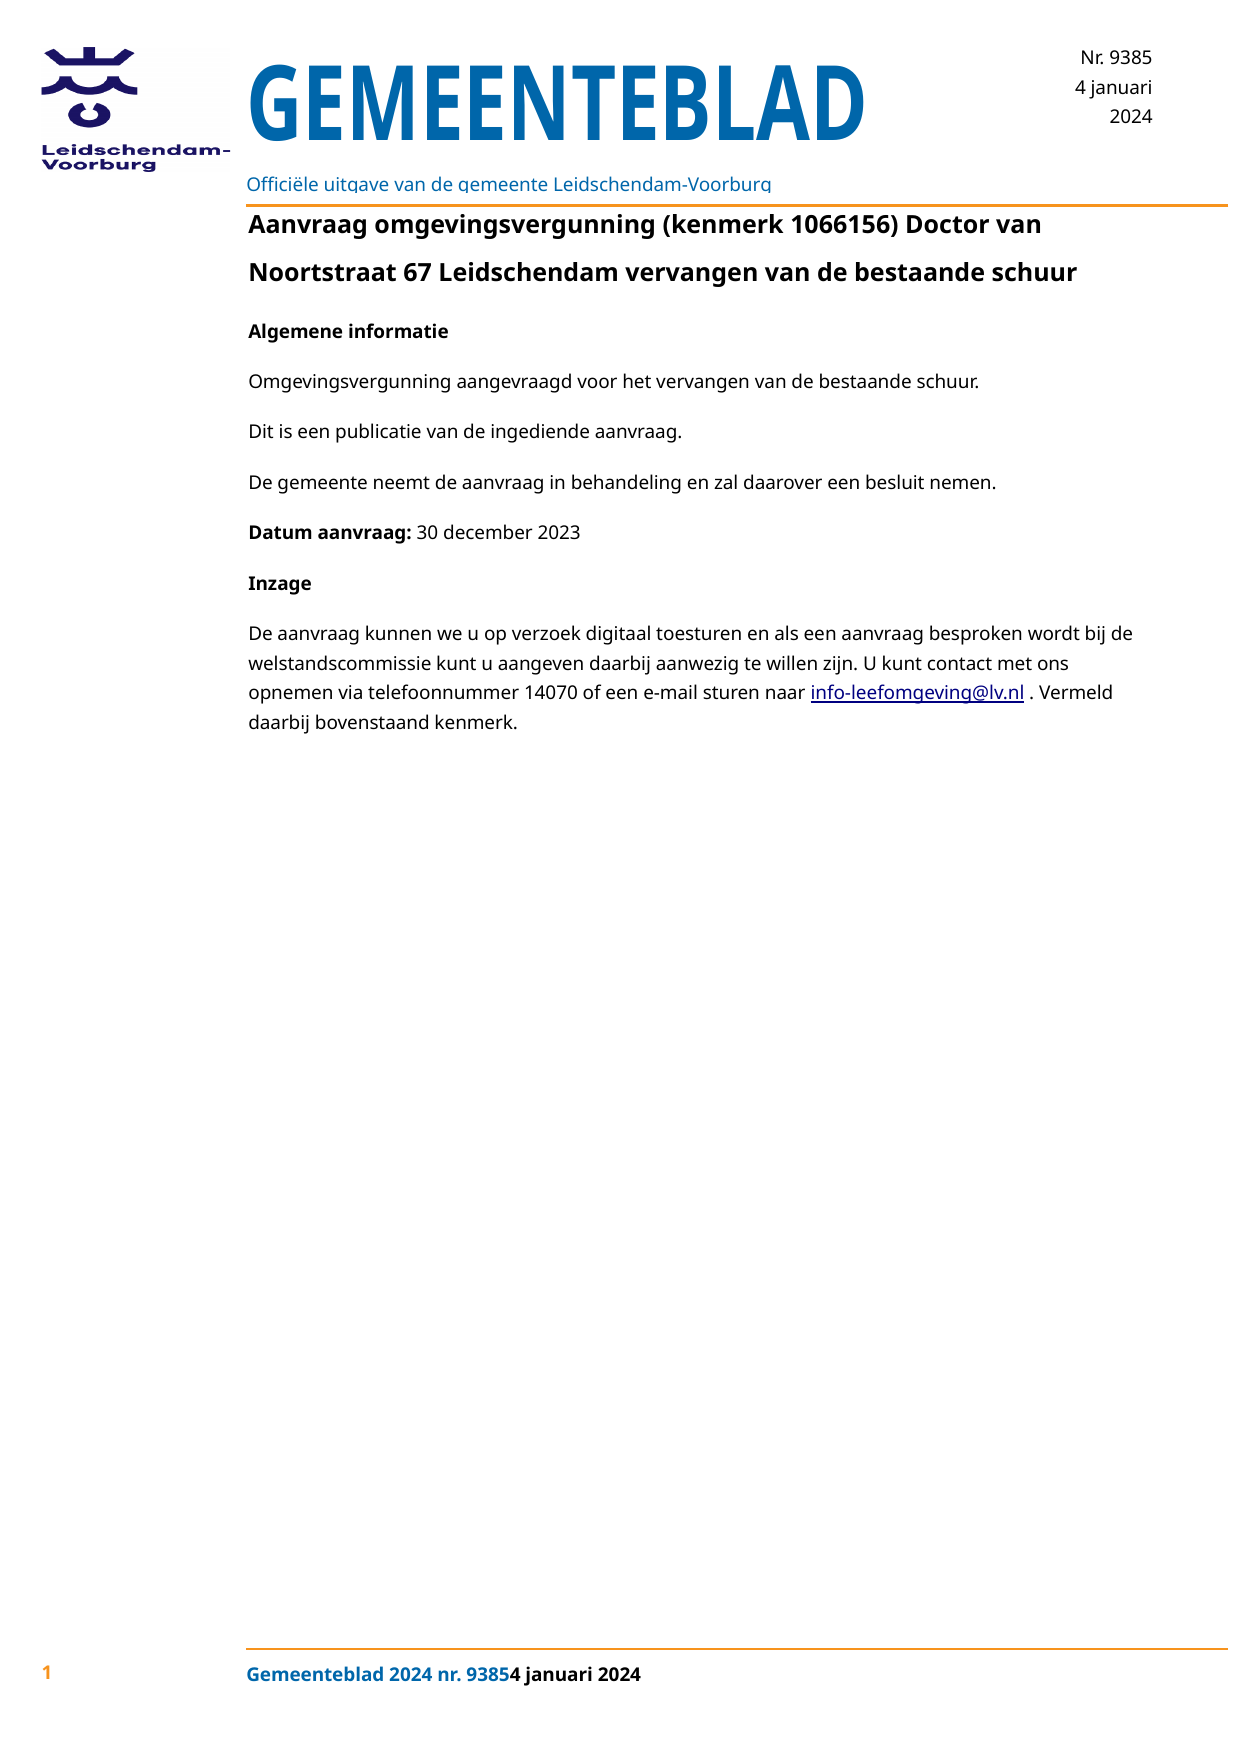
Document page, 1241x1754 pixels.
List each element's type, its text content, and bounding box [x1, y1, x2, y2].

text De aanvraag kunnen we u op verzoek digitaal toesturen en als een aanvraag besproken wordt bij de welstandscommissie kunt u aangeven daarbij aanwezig te willen zijn. U kunt contact met ons opnemen via telefoonnummer 14070 of een e-mail sturen naar info-leefomgeving@lv.nl . Vermeld daarbij bovenstaand kenmerk. [248, 620, 1152, 735]
text De gemeente neemt de aanvraag in behandeling en zal daarover een besluit nemen. [248, 469, 1152, 495]
text Aanvraag omgevingsvergunning (kenmerk 1066156) Doctor van Noortstraat 67 Leidschendam vervangen van de bestaande schuur [248, 207, 1152, 288]
text Omgevingsvergunning aangevraagd voor het vervangen van de bestaande schuur. [248, 368, 1152, 394]
text Dit is een publicatie van de ingediende aanvraag. [248, 419, 1152, 444]
picture [41, 47, 231, 172]
text Algemene informatie [248, 318, 1152, 344]
text Datum aanvraag: 30 december 2023 [248, 519, 1152, 545]
text Inzage [248, 570, 1152, 596]
